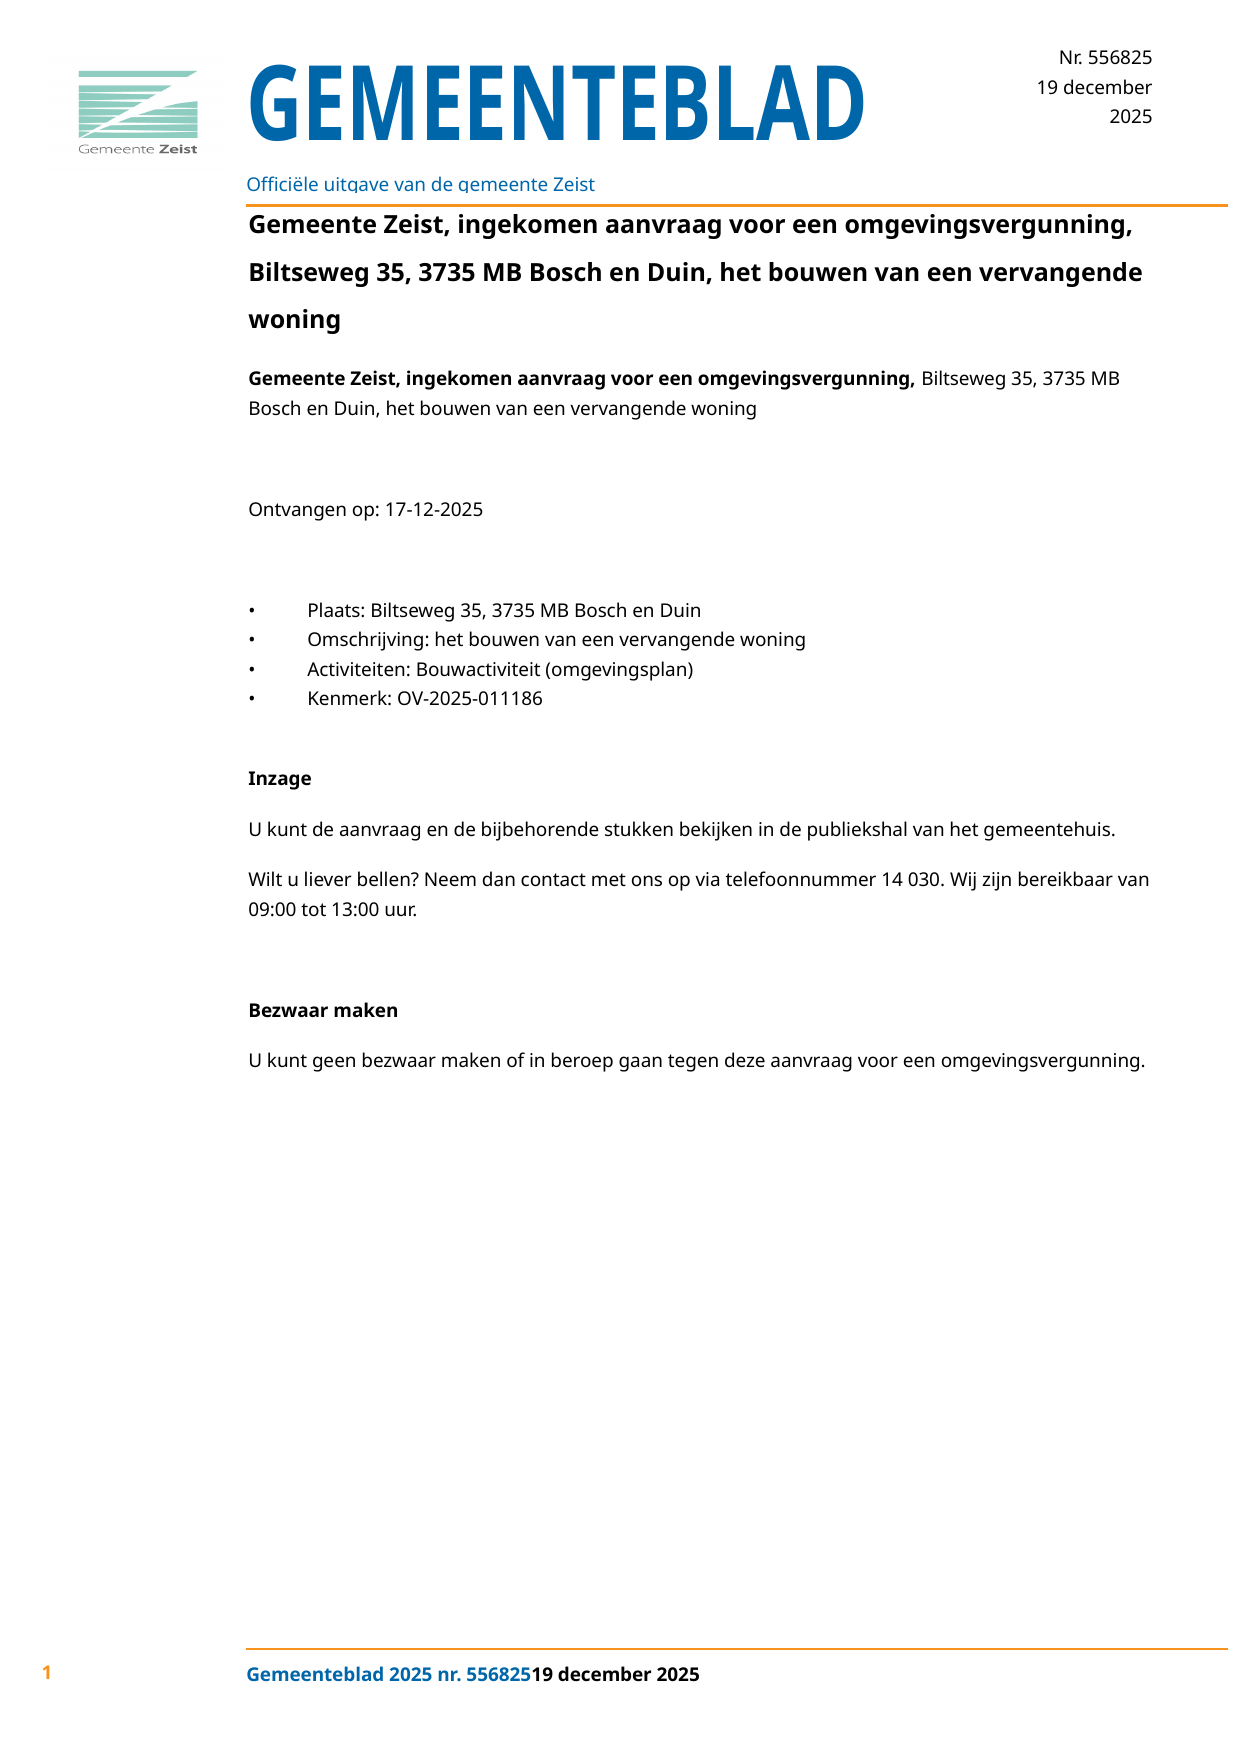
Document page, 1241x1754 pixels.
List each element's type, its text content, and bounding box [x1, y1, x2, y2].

picture [41, 47, 231, 172]
list Omschrijving: het bouwen van een vervangende woning [248, 626, 1152, 652]
text Gemeente Zeist, ingekomen aanvraag voor een omgevingsvergunning, Biltseweg 35, 3735 MB Bosch en Duin, het bouwen van een vervangende woning [248, 207, 1152, 336]
text Inzage [248, 766, 1152, 791]
list Activiteiten: Bouwactiviteit (omgevingsplan) [248, 656, 1152, 682]
list Kenmerk: OV-2025-011186 [248, 686, 1152, 711]
text Ontvangen op: 17-12-2025 [248, 496, 1152, 522]
text Gemeente Zeist, ingekomen aanvraag voor een omgevingsvergunning, Biltseweg 35, 3735 MB Bosch en Duin, het bouwen van een vervangende woning [248, 366, 1152, 421]
text U kunt geen bezwaar maken of in beroep gaan tegen deze aanvraag voor een omgevingsvergunning. [248, 1047, 1152, 1073]
text Bezwaar maken [248, 997, 1152, 1022]
list Plaats: Biltseweg 35, 3735 MB Bosch en Duin [248, 597, 1152, 622]
text Wilt u liever bellen? Neem dan contact met ons op via telefoonnummer 14 030. Wij zijn bereikbaar van 09:00 tot 13:00 uur. [248, 866, 1152, 922]
text U kunt de aanvraag en de bijbehorende stukken bekijken in de publiekshal van het gemeentehuis. [248, 816, 1152, 842]
